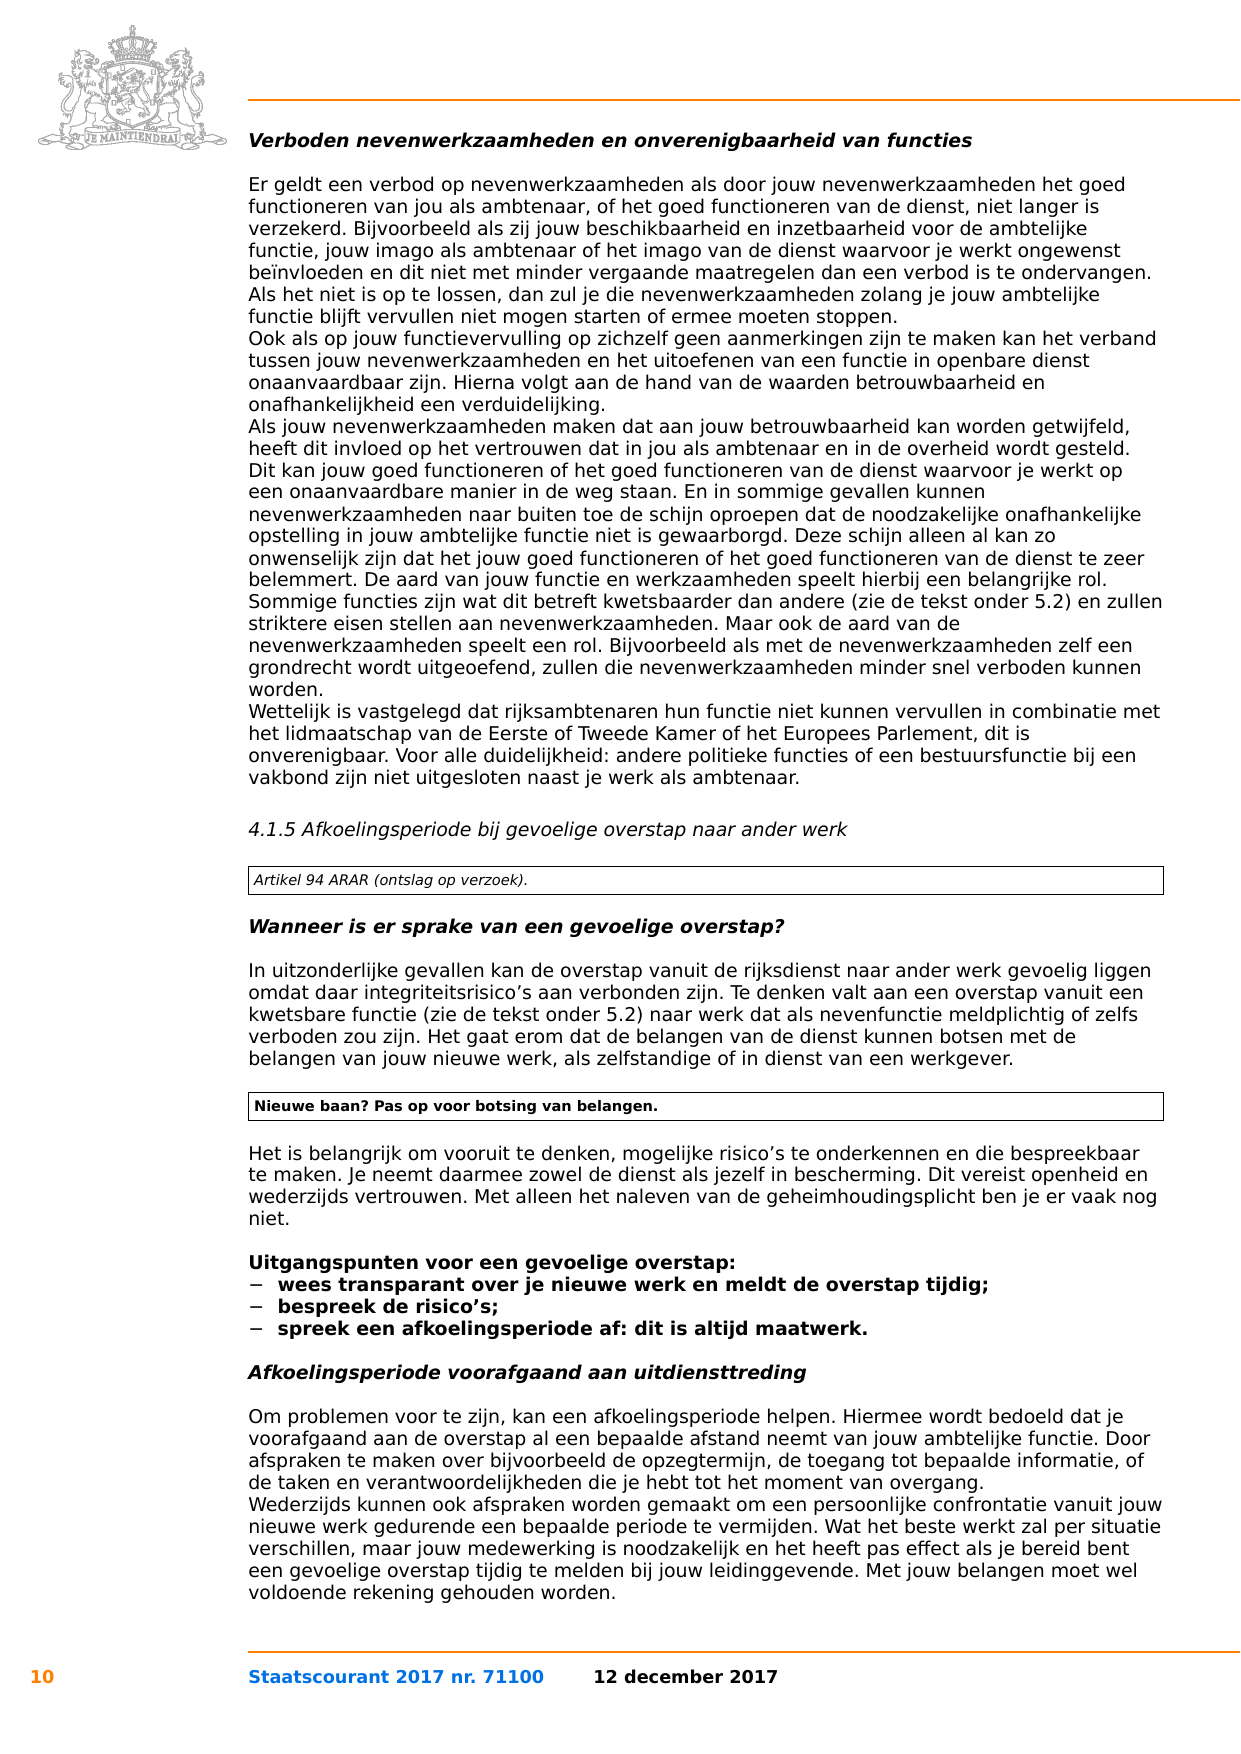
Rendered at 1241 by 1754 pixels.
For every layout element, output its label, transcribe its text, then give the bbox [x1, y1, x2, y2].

text − spreek een afkoelingsperiode af: dit is altijd maatwerk. [248, 1318, 1163, 1340]
table_header Nieuwe baan? Pas op voor botsing van belangen. [249, 1093, 1163, 1119]
text Als jouw nevenwerkzaamheden maken dat aan jouw betrouwbaarheid kan worden getwijfeld, heeft dit invloed op het vertrouwen dat in jou als ambtenaar en in de overheid wordt gesteld. Dit kan jouw goed functioneren of het goed functioneren van de dienst waarvoor je werkt op een onaanvaardbare manier in de weg staan. En in sommige gevallen kunnen nevenwerkzaamheden naar buiten toe de schijn oproepen dat de noodzakelijke onafhankelijke opstelling in jouw ambtelijke functie niet is gewaarborgd. Deze schijn alleen al kan zo onwenselijk zijn dat het jouw goed functioneren of het goed functioneren van de dienst te zeer belemmert. De aard van jouw functie en werkzaamheden speelt hierbij een belangrijke rol. Sommige functies zijn wat dit betreft kwetsbaarder dan andere (zie de tekst onder 5.2) en zullen striktere eisen stellen aan nevenwerkzaamheden. Maar ook de aard van de nevenwerkzaamheden speelt een rol. Bijvoorbeeld als met de nevenwerkzaamheden zelf een grondrecht wordt uitgeoefend, zullen die nevenwerkzaamheden minder snel verboden kunnen worden. [248, 416, 1163, 701]
subtitle Afkoelingsperiode voorafgaand aan uitdiensttreding [248, 1362, 1163, 1384]
subtitle Wanneer is er sprake van een gevoelige overstap? [248, 916, 1163, 938]
subtitle Verboden nevenwerkzaamheden en onverenigbaarheid van functies [248, 130, 1163, 152]
picture [38, 25, 227, 150]
text Er geldt een verbod op nevenwerkzaamheden als door jouw nevenwerkzaamheden het goed functioneren van jou als ambtenaar, of het goed functioneren van de dienst, niet langer is verzekerd. Bijvoorbeeld als zij jouw beschikbaarheid en inzetbaarheid voor de ambtelijke functie, jouw imago als ambtenaar of het imago van de dienst waarvoor je werkt ongewenst beïnvloeden en dit niet met minder vergaande maatregelen dan een verbod is te ondervangen. Als het niet is op te lossen, dan zul je die nevenwerkzaamheden zolang je jouw ambtelijke functie blijft vervullen niet mogen starten of ermee moeten stoppen. [248, 174, 1163, 328]
text In uitzonderlijke gevallen kan de overstap vanuit de rijksdienst naar ander werk gevoelig liggen omdat daar integriteitsrisico’s aan verbonden zijn. Te denken valt aan een overstap vanuit een kwetsbare functie (zie de tekst onder 5.2) naar werk dat als nevenfunctie meldplichtig of zelfs verboden zou zijn. Het gaat erom dat de belangen van de dienst kunnen botsen met de belangen van jouw nieuwe werk, als zelfstandige of in dienst van een werkgever. [248, 960, 1163, 1070]
text Wederzijds kunnen ook afspraken worden gemaakt om een persoonlijke confrontatie vanuit jouw nieuwe werk gedurende een bepaalde periode te vermijden. Wat het beste werkt zal per situatie verschillen, maar jouw medewerking is noodzakelijk en het heeft pas effect als je bereid bent een gevoelige overstap tijdig te melden bij jouw leidinggevende. Met jouw belangen moet wel voldoende rekening gehouden worden. [248, 1494, 1163, 1604]
text Het is belangrijk om vooruit te denken, mogelijke risico’s te onderkennen en die bespreekbaar te maken. Je neemt daarmee zowel de dienst als jezelf in bescherming. Dit vereist openheid en wederzijds vertrouwen. Met alleen het naleven van de geheimhoudingsplicht ben je er vaak nog niet. [248, 1142, 1163, 1230]
table_header Artikel 94 ARAR (ontslag op verzoek). [249, 867, 1163, 893]
text Uitgangspunten voor een gevoelige overstap: [248, 1252, 1163, 1274]
text − bespreek de risico’s; [248, 1296, 1163, 1318]
text Ook als op jouw functievervulling op zichzelf geen aanmerkingen zijn te maken kan het verband tussen jouw nevenwerkzaamheden en het uitoefenen van een functie in openbare dienst onaanvaardbaar zijn. Hierna volgt aan de hand van de waarden betrouwbaarheid en onafhankelijkheid een verduidelijking. [248, 328, 1163, 416]
text − wees transparant over je nieuwe werk en meldt de overstap tijdig; [248, 1274, 1163, 1296]
text Om problemen voor te zijn, kan een afkoelingsperiode helpen. Hiermee wordt bedoeld dat je voorafgaand aan de overstap al een bepaalde afstand neemt van jouw ambtelijke functie. Door afspraken te maken over bijvoorbeeld de opzegtermijn, de toegang tot bepaalde informatie, of de taken en verantwoordelijkheden die je hebt tot het moment van overgang. [248, 1406, 1163, 1494]
subtitle 4.1.5 Afkoelingsperiode bij gevoelige overstap naar ander werk [248, 819, 1163, 841]
text Wettelijk is vastgelegd dat rijksambtenaren hun functie niet kunnen vervullen in combinatie met het lidmaatschap van de Eerste of Tweede Kamer of het Europees Parlement, dit is onverenigbaar. Voor alle duidelijkheid: andere politieke functies of een bestuursfunctie bij een vakbond zijn niet uitgesloten naast je werk als ambtenaar. [248, 701, 1163, 789]
